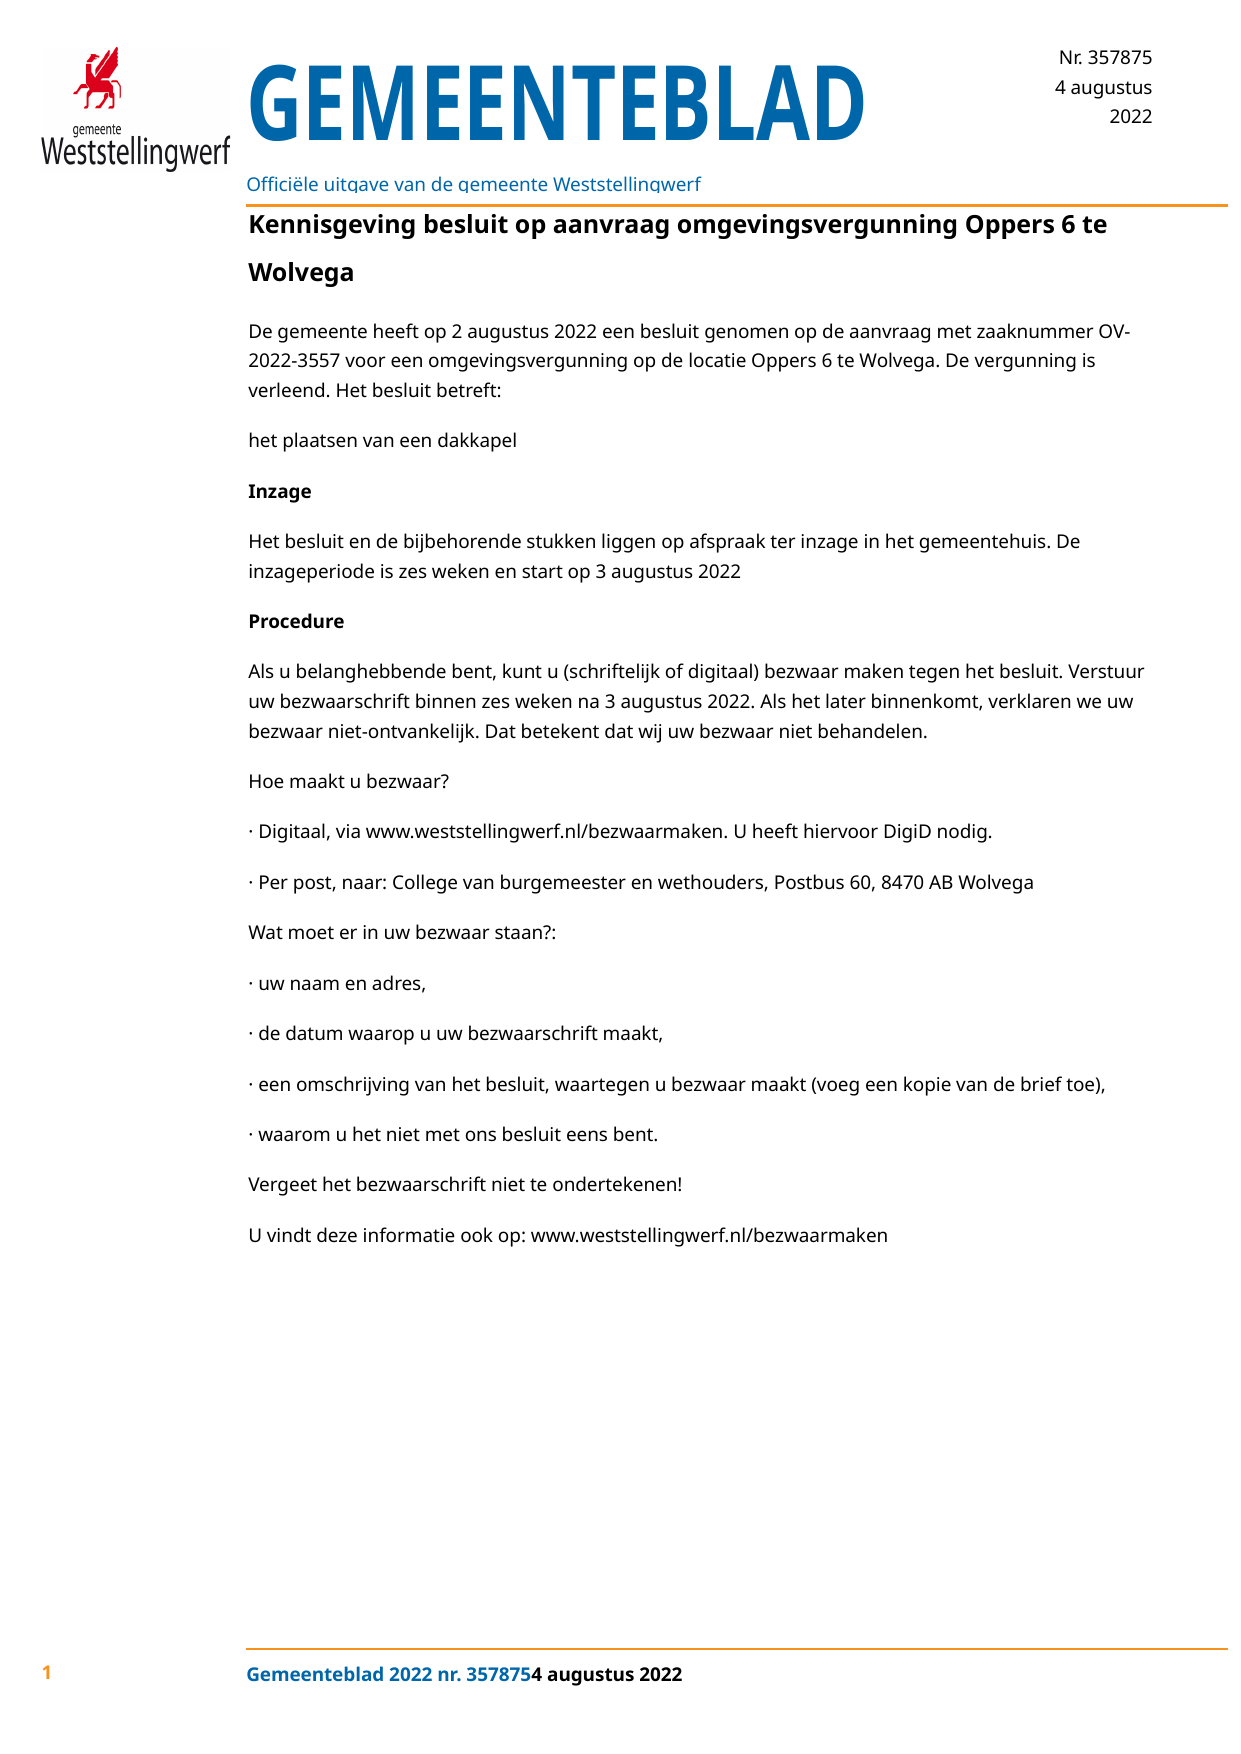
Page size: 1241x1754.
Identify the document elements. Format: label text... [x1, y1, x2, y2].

text Vergeet het bezwaarschrift niet te ondertekenen! [248, 1172, 1152, 1197]
text De gemeente heeft op 2 augustus 2022 een besluit genomen op de aanvraag met zaaknummer OV-2022-3557 voor een omgevingsvergunning op de locatie Oppers 6 te Wolvega. De vergunning is verleend. Het besluit betreft: [248, 318, 1152, 403]
picture [41, 47, 231, 172]
text · Per post, naar: College van burgemeester en wethouders, Postbus 60, 8470 AB Wolvega [248, 869, 1152, 895]
text Wat moet er in uw bezwaar staan?: [248, 919, 1152, 945]
text U vindt deze informatie ook op: www.weststellingwerf.nl/bezwaarmaken [248, 1222, 1152, 1248]
text · waarom u het niet met ons besluit eens bent. [248, 1121, 1152, 1147]
text Het besluit en de bijbehorende stukken liggen op afspraak ter inzage in het gemeentehuis. De inzageperiode is zes weken en start op 3 augustus 2022 [248, 528, 1152, 584]
text Hoe maakt u bezwaar? [248, 768, 1152, 794]
text · de datum waarop u uw bezwaarschrift maakt, [248, 1020, 1152, 1046]
text · uw naam en adres, [248, 970, 1152, 996]
text Als u belanghebbende bent, kunt u (schriftelijk of digitaal) bezwaar maken tegen het besluit. Verstuur uw bezwaarschrift binnen zes weken na 3 augustus 2022. Als het later binnenkomt, verklaren we uw bezwaar niet-ontvankelijk. Dat betekent dat wij uw bezwaar niet behandelen. [248, 659, 1152, 744]
text · een omschrijving van het besluit, waartegen u bezwaar maakt (voeg een kopie van de brief toe), [248, 1071, 1152, 1097]
text Kennisgeving besluit op aanvraag omgevingsvergunning Oppers 6 te Wolvega [248, 207, 1152, 288]
text Procedure [248, 608, 1152, 634]
text het plaatsen van een dakkapel [248, 427, 1152, 453]
text Inzage [248, 478, 1152, 504]
text · Digitaal, via www.weststellingwerf.nl/bezwaarmaken. U heeft hiervoor DigiD nodig. [248, 819, 1152, 844]
